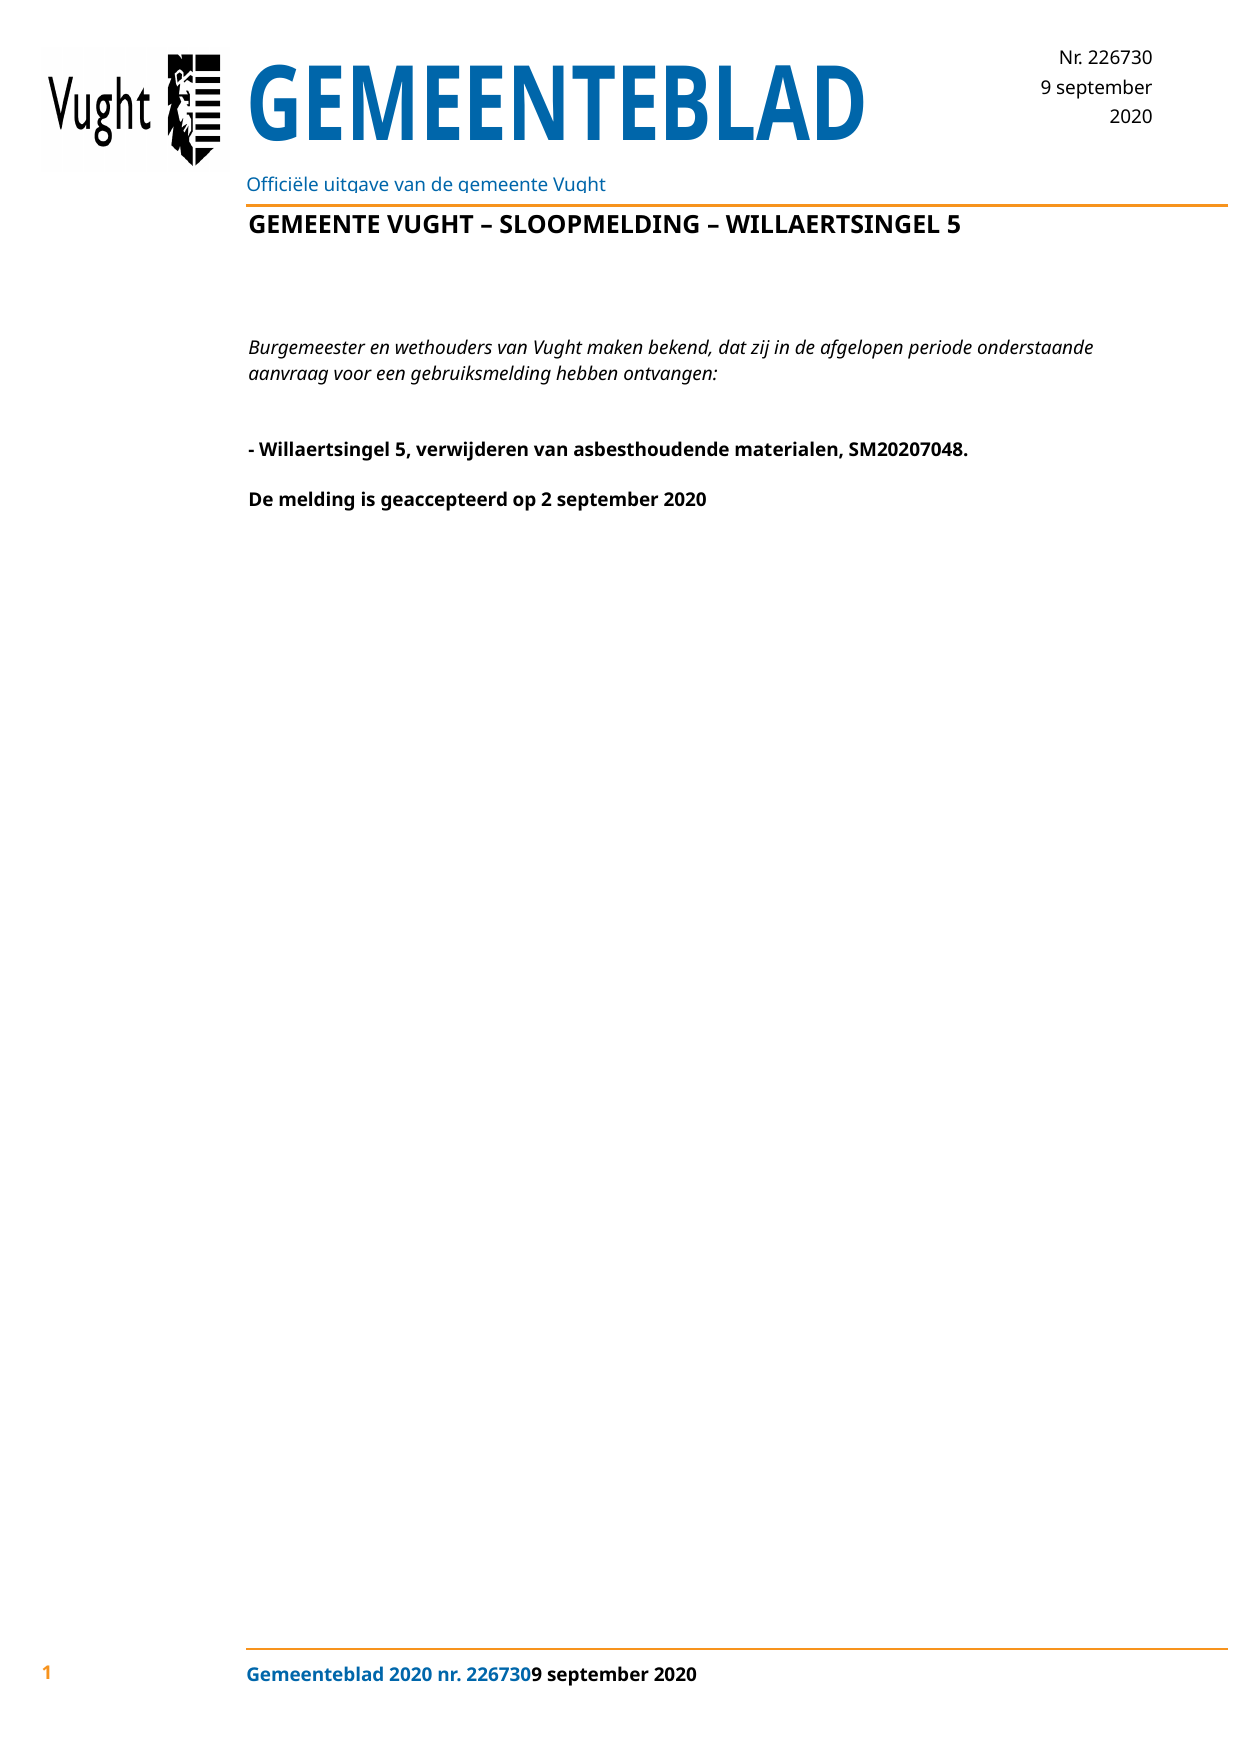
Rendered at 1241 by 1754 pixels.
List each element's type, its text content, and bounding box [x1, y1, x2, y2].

picture [41, 47, 231, 172]
text Burgemeester en wethouders van Vught maken bekend, dat zij in de afgelopen periode onderstaande aanvraag voor een gebruiksmelding hebben ontvangen: [248, 334, 1152, 386]
text GEMEENTE VUGHT – SLOOPMELDING – WILLAERTSINGEL 5 [248, 207, 1152, 241]
text De melding is geaccepteerd op 2 september 2020 [248, 487, 1152, 512]
text - Willaertsingel 5, verwijderen van asbesthoudende materialen, SM20207048. [248, 436, 1152, 462]
